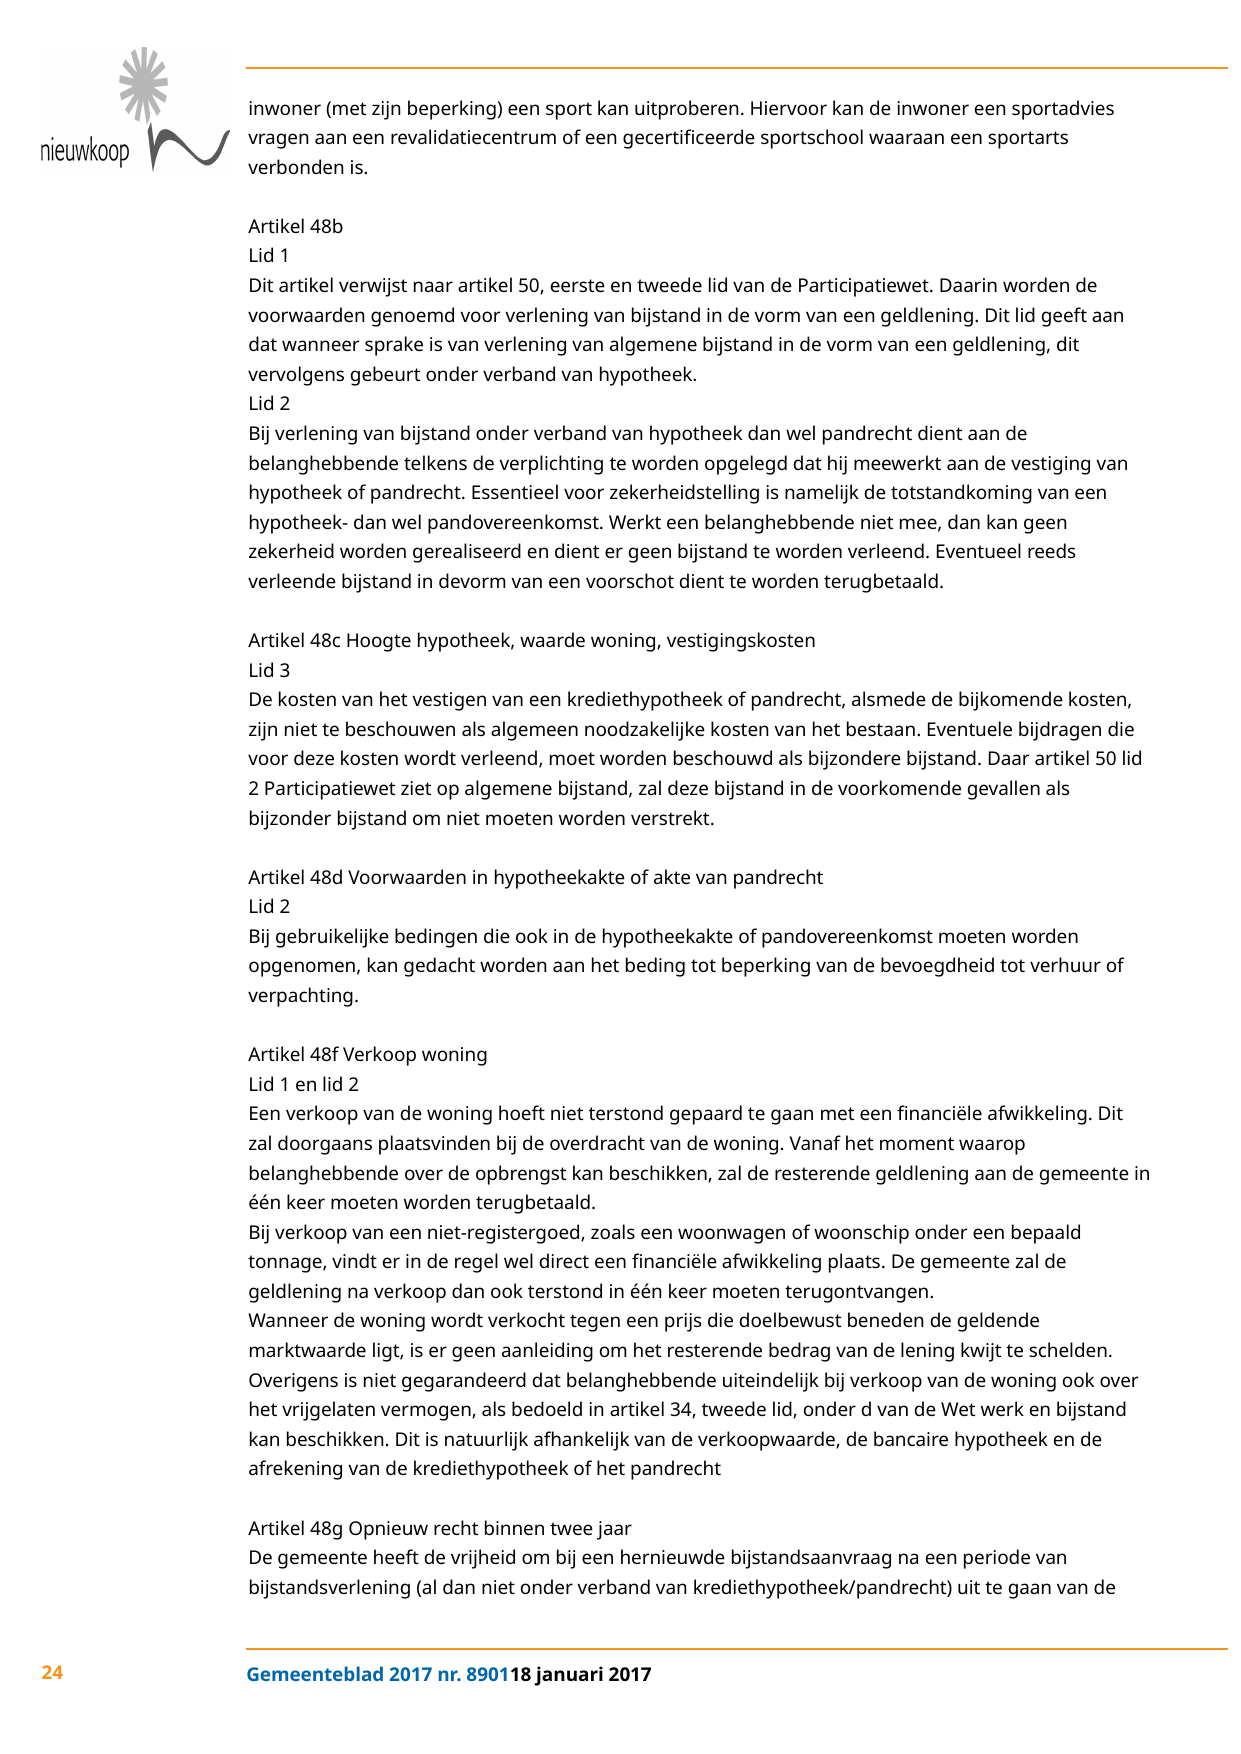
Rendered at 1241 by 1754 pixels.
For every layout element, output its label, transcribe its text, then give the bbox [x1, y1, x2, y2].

text Artikel 48d Voorwaarden in hypotheekakte of akte van pandrecht [248, 864, 1152, 890]
text Bij gebruikelijke bedingen die ook in de hypotheekakte of pandovereenkomst moeten worden opgenomen, kan gedacht worden aan het beding tot beperking van de bevoegdheid tot verhuur of verpachting. [248, 923, 1152, 1008]
picture [41, 47, 231, 172]
text Lid 2 [248, 391, 1152, 416]
text Artikel 48g Opnieuw recht binnen twee jaar [248, 1515, 1152, 1541]
text Artikel 48f Verkoop woning [248, 1041, 1152, 1067]
text Artikel 48b [248, 213, 1152, 239]
text inwoner (met zijn beperking) een sport kan uitproberen. Hiervoor kan de inwoner een sportadvies vragen aan een revalidatiecentrum of een gecertificeerde sportschool waaraan een sportarts verbonden is. [248, 95, 1152, 180]
text Bij verlening van bijstand onder verband van hypotheek dan wel pandrecht dient aan de [248, 420, 1152, 446]
text De kosten van het vestigen van een krediethypotheek of pandrecht, alsmede de bijkomende kosten, zijn niet te beschouwen als algemeen noodzakelijke kosten van het bestaan. Eventuele bijdragen die voor deze kosten wordt verleend, moet worden beschouwd als bijzondere bijstand. Daar artikel 50 lid 2 Participatiewet ziet op algemene bijstand, zal deze bijstand in de voorkomende gevallen als bijzonder bijstand om niet moeten worden verstrekt. [248, 686, 1152, 831]
text Lid 2 [248, 893, 1152, 919]
text Dit artikel verwijst naar artikel 50, eerste en tweede lid van de Participatiewet. Daarin worden de voorwaarden genoemd voor verlening van bijstand in de vorm van een geldlening. Dit lid geeft aan dat wanneer sprake is van verlening van algemene bijstand in de vorm van een geldlening, dit vervolgens gebeurt onder verband van hypotheek. [248, 272, 1152, 387]
text De gemeente heeft de vrijheid om bij een hernieuwde bijstandsaanvraag na een periode van bijstandsverlening (al dan niet onder verband van krediethypotheek/pandrecht) uit te gaan van de [248, 1544, 1152, 1600]
text Bij verkoop van een niet-registergoed, zoals een woonwagen of woonschip onder een bepaald tonnage, vindt er in de regel wel direct een financiële afwikkeling plaats. De gemeente zal de geldlening na verkoop dan ook terstond in één keer moeten terugontvangen. [248, 1219, 1152, 1304]
text Lid 3 [248, 657, 1152, 683]
text belanghebbende telkens de verplichting te worden opgelegd dat hij meewerkt aan de vestiging van hypotheek of pandrecht. Essentieel voor zekerheidstelling is namelijk de totstandkoming van een hypotheek- dan wel pandovereenkomst. Werkt een belanghebbende niet mee, dan kan geen zekerheid worden gerealiseerd en dient er geen bijstand te worden verleend. Eventueel reeds verleende bijstand in devorm van een voorschot dient te worden terugbetaald. [248, 450, 1152, 594]
text Artikel 48c Hoogte hypotheek, waarde woning, vestigingskosten [248, 627, 1152, 653]
text Lid 1 en lid 2 [248, 1071, 1152, 1097]
text Lid 1 [248, 243, 1152, 268]
text Een verkoop van de woning hoeft niet terstond gepaard te gaan met een financiële afwikkeling. Dit zal doorgaans plaatsvinden bij de overdracht van de woning. Vanaf het moment waarop belanghebbende over de opbrengst kan beschikken, zal de resterende geldlening aan de gemeente in één keer moeten worden terugbetaald. [248, 1101, 1152, 1215]
text Wanneer de woning wordt verkocht tegen een prijs die doelbewust beneden de geldende marktwaarde ligt, is er geen aanleiding om het resterende bedrag van de lening kwijt te schelden. Overigens is niet gegarandeerd dat belanghebbende uiteindelijk bij verkoop van de woning ook over het vrijgelaten vermogen, als bedoeld in artikel 34, tweede lid, onder d van de Wet werk en bijstand kan beschikken. Dit is natuurlijk afhankelijk van de verkoopwaarde, de bancaire hypotheek en de afrekening van de krediethypotheek of het pandrecht [248, 1308, 1152, 1481]
